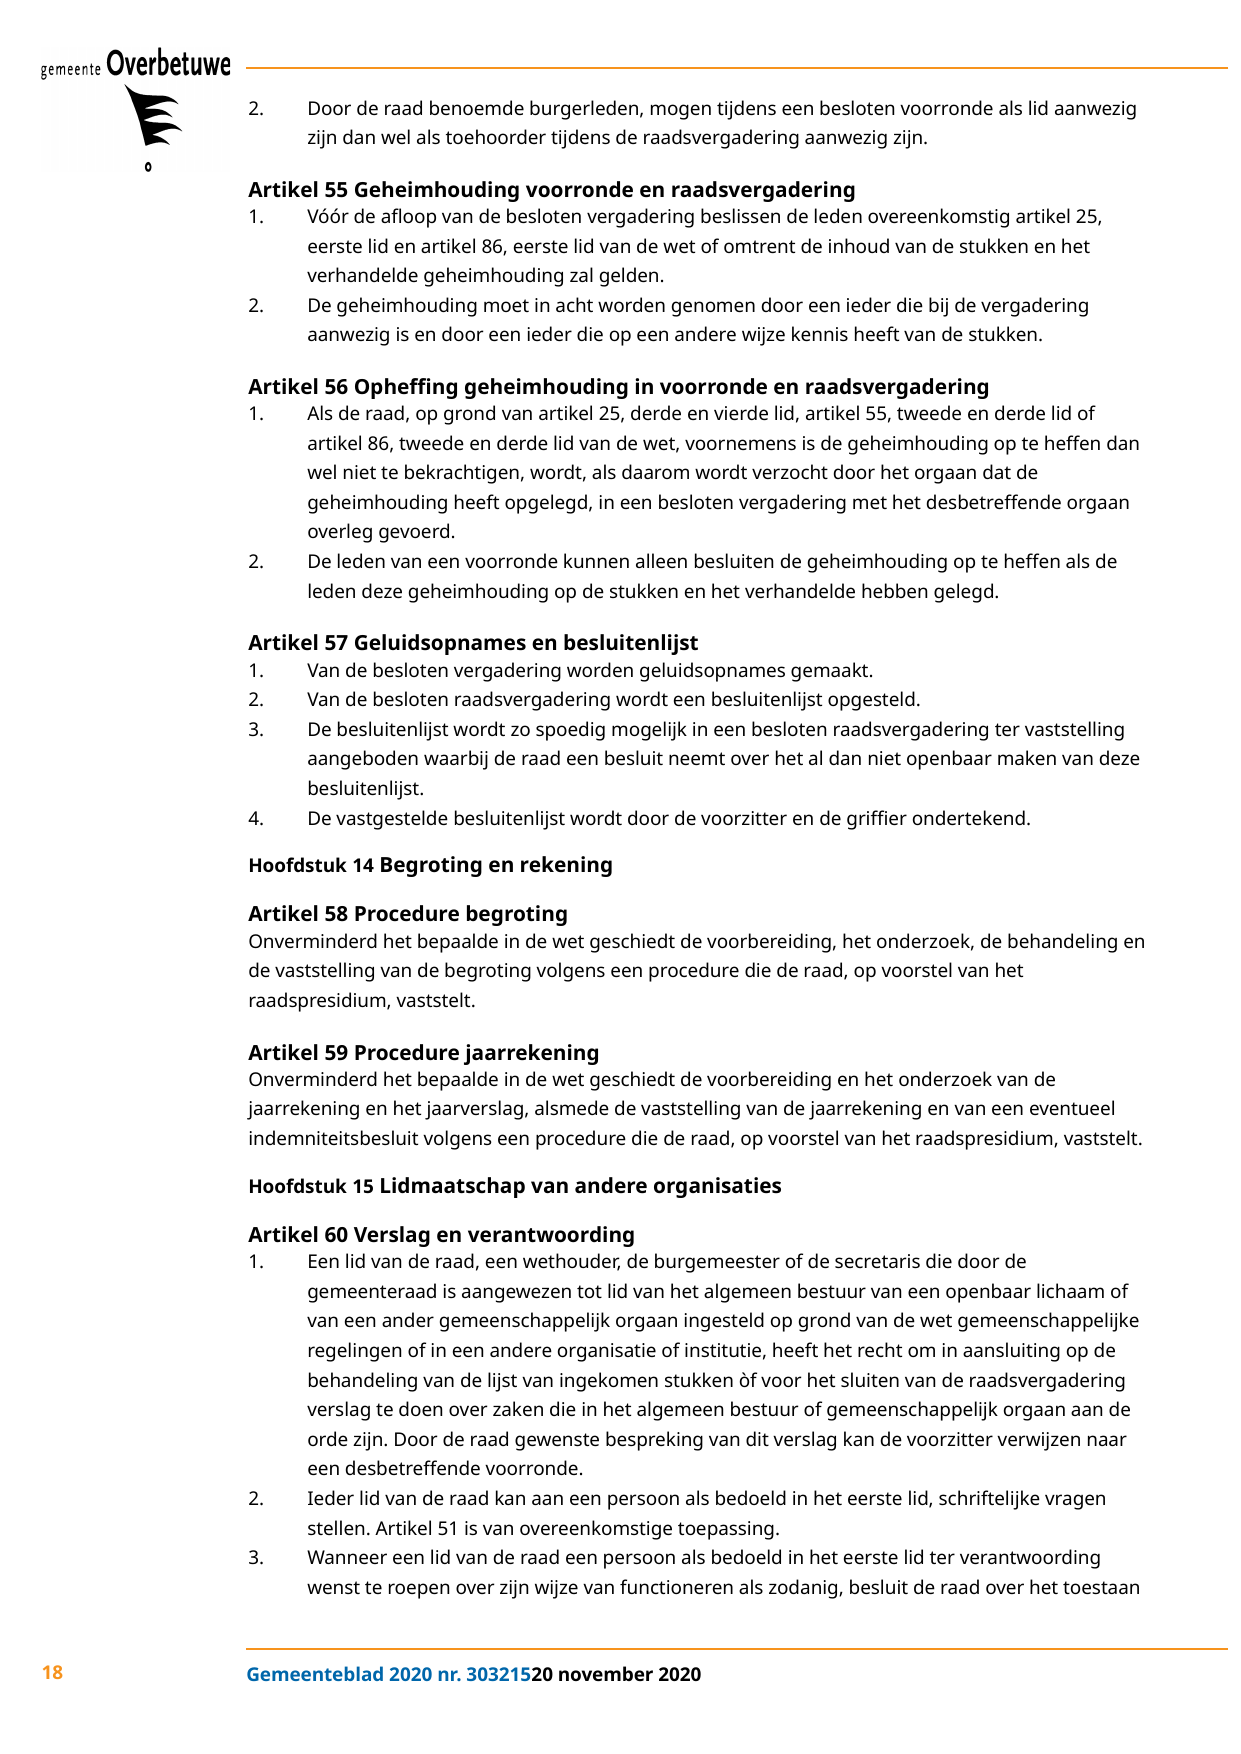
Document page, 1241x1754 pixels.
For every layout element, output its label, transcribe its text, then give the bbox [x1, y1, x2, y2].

text Onverminderd het bepaalde in de wet geschiedt de voorbereiding en het onderzoek van de jaarrekening en het jaarverslag, alsmede de vaststelling van de jaarrekening en van een eventueel indemniteitsbesluit volgens een procedure die de raad, op voorstel van het raadspresidium, vaststelt. [248, 1066, 1152, 1151]
text Hoofdstuk 15 Lidmaatschap van andere organisaties [248, 1171, 1152, 1199]
text Artikel 60 Verslag en verantwoording [248, 1220, 1152, 1248]
text Onverminderd het bepaalde in de wet geschiedt de voorbereiding, het onderzoek, de behandeling en de vaststelling van de begroting volgens een procedure die de raad, op voorstel van het raadspresidium, vaststelt. [248, 928, 1152, 1013]
list Vóór de afloop van de besloten vergadering beslissen de leden overeenkomstig artikel 25, eerste lid en artikel 86, eerste lid van de wet of omtrent de inhoud van de stukken en het verhandelde geheimhouding zal gelden. [248, 203, 1152, 288]
list Van de besloten vergadering worden geluidsopnames gemaakt. [248, 657, 1152, 682]
text Artikel 57 Geluidsopnames en besluitenlijst [248, 628, 1152, 657]
text Artikel 55 Geheimhouding voorronde en raadsvergadering [248, 175, 1152, 203]
list De vastgestelde besluitenlijst wordt door de voorzitter en de griffier ondertekend. [248, 805, 1152, 830]
list Als de raad, op grond van artikel 25, derde en vierde lid, artikel 55, tweede en derde lid of artikel 86, tweede en derde lid van de wet, voornemens is de geheimhouding op te heffen dan wel niet te bekrachtigen, wordt, als daarom wordt verzocht door het orgaan dat de geheimhouding heeft opgelegd, in een besloten vergadering met het desbetreffende orgaan overleg gevoerd. [248, 400, 1152, 544]
list Een lid van de raad, een wethouder, de burgemeester of de secretaris die door de gemeenteraad is aangewezen tot lid van het algemeen bestuur van een openbaar lichaam of van een ander gemeenschappelijk orgaan ingesteld op grond van de wet gemeenschappelijke regelingen of in een andere organisatie of institutie, heeft het recht om in aansluiting op de behandeling van de lijst van ingekomen stukken òf voor het sluiten van de raadsvergadering verslag te doen over zaken die in het algemeen bestuur of gemeenschappelijk orgaan aan de orde zijn. Door de raad gewenste bespreking van dit verslag kan de voorzitter verwijzen naar een desbetreffende voorronde. [248, 1248, 1152, 1481]
list Door de raad benoemde burgerleden, mogen tijdens een besloten voorronde als lid aanwezig zijn dan wel als toehoorder tijdens de raadsvergadering aanwezig zijn. [248, 95, 1152, 150]
list Ieder lid van de raad kan aan een persoon als bedoeld in het eerste lid, schriftelijke vragen stellen. Artikel 51 is van overeenkomstige toepassing. [248, 1485, 1152, 1541]
list Van de besloten raadsvergadering wordt een besluitenlijst opgesteld. [248, 686, 1152, 712]
text Hoofdstuk 14 Begroting en rekening [248, 850, 1152, 879]
text Artikel 58 Procedure begroting [248, 899, 1152, 928]
text Artikel 56 Opheffing geheimhouding in voorronde en raadsvergadering [248, 372, 1152, 400]
list De leden van een voorronde kunnen alleen besluiten de geheimhouding op te heffen als de leden deze geheimhouding op de stukken en het verhandelde hebben gelegd. [248, 548, 1152, 604]
list De besluitenlijst wordt zo spoedig mogelijk in een besloten raadsvergadering ter vaststelling aangeboden waarbij de raad een besluit neemt over het al dan niet openbaar maken van deze besluitenlijst. [248, 716, 1152, 801]
picture [41, 47, 231, 172]
list De geheimhouding moet in acht worden genomen door een ieder die bij de vergadering aanwezig is en door een ieder die op een andere wijze kennis heeft van de stukken. [248, 292, 1152, 347]
text Artikel 59 Procedure jaarrekening [248, 1038, 1152, 1066]
list Wanneer een lid van de raad een persoon als bedoeld in het eerste lid ter verantwoording wenst te roepen over zijn wijze van functioneren als zodanig, besluit de raad over het toestaan [248, 1544, 1152, 1600]
